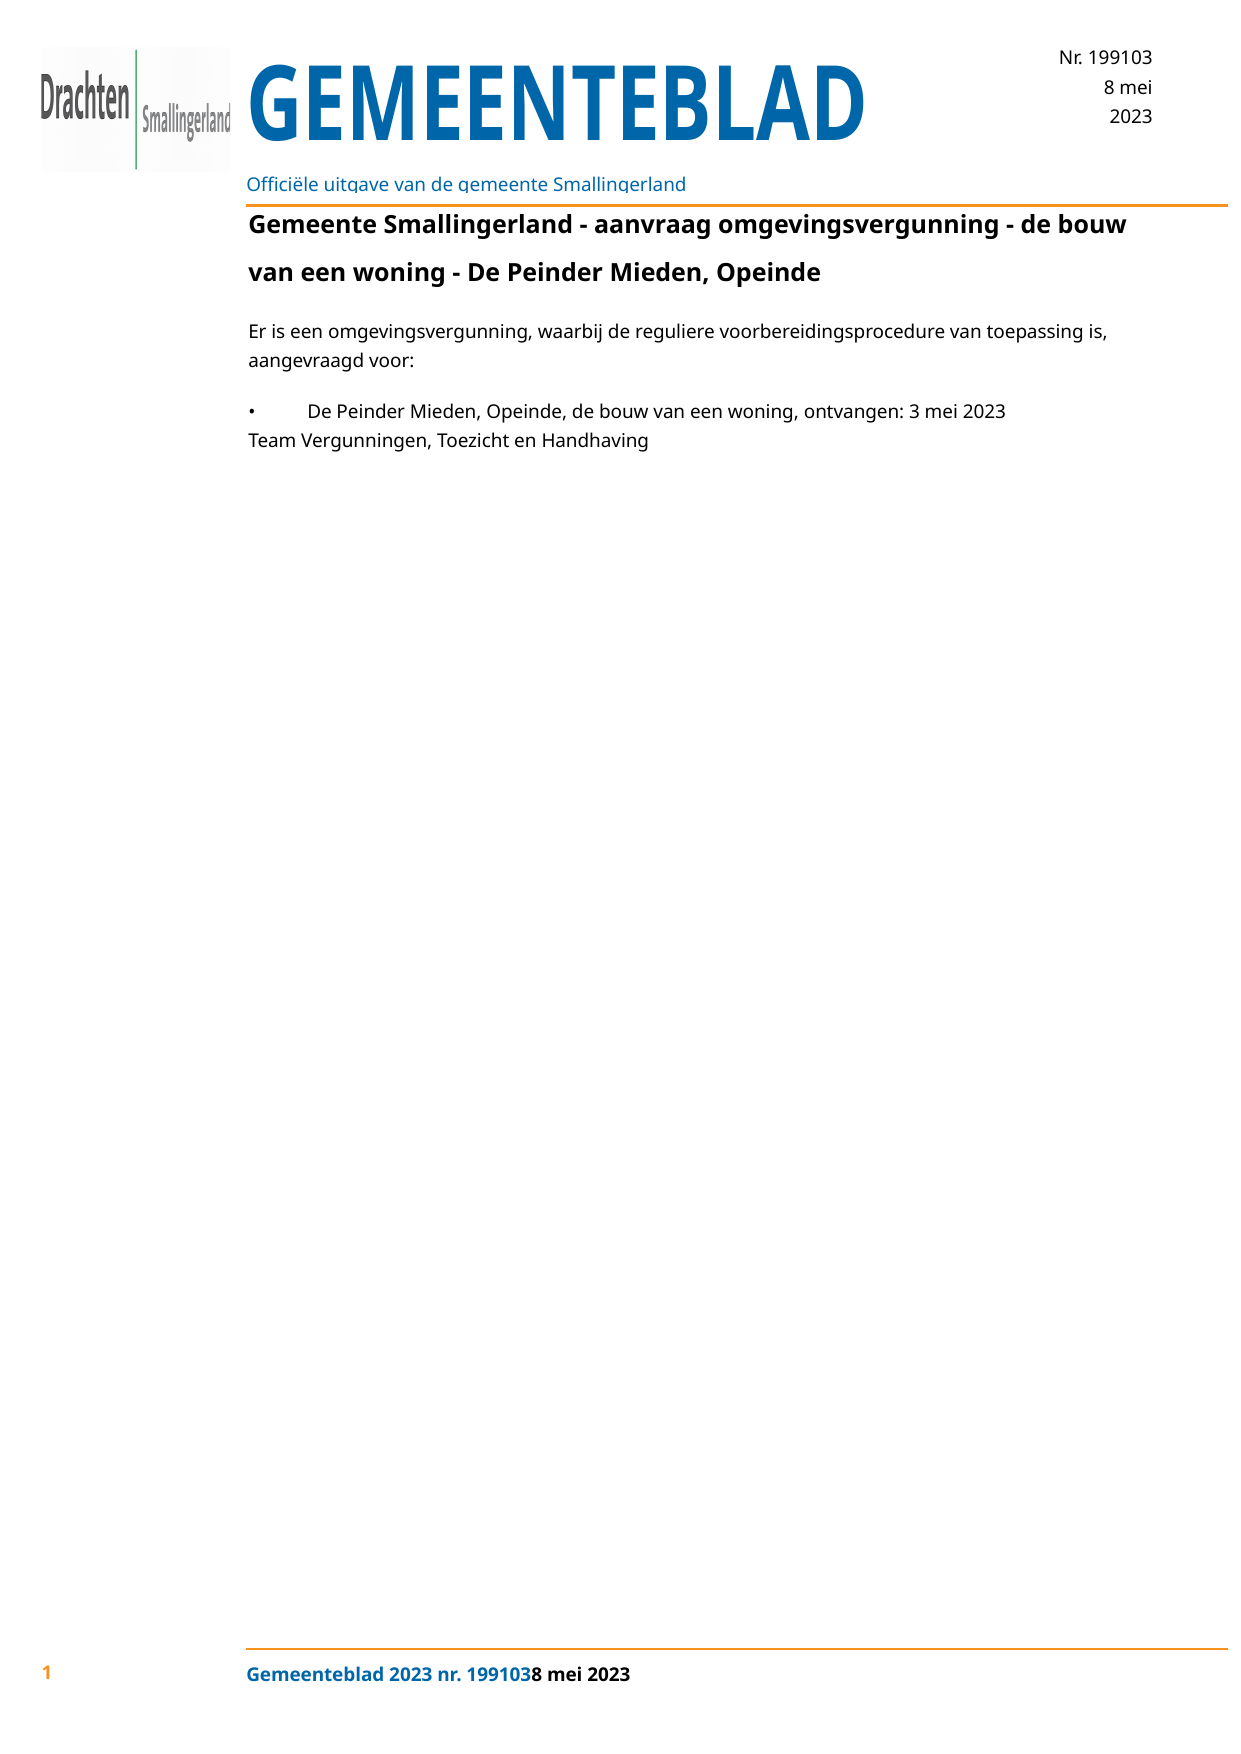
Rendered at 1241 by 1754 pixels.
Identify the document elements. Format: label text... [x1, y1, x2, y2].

text Gemeente Smallingerland - aanvraag omgevingsvergunning - de bouw van een woning - De Peinder Mieden, Opeinde [248, 207, 1152, 288]
picture [41, 47, 231, 172]
text Team Vergunningen, Toezicht en Handhaving [248, 427, 1152, 453]
list De Peinder Mieden, Opeinde, de bouw van een woning, ontvangen: 3 mei 2023 [248, 398, 1152, 424]
text Er is een omgevingsvergunning, waarbij de reguliere voorbereidingsprocedure van toepassing is, aangevraagd voor: [248, 318, 1152, 373]
